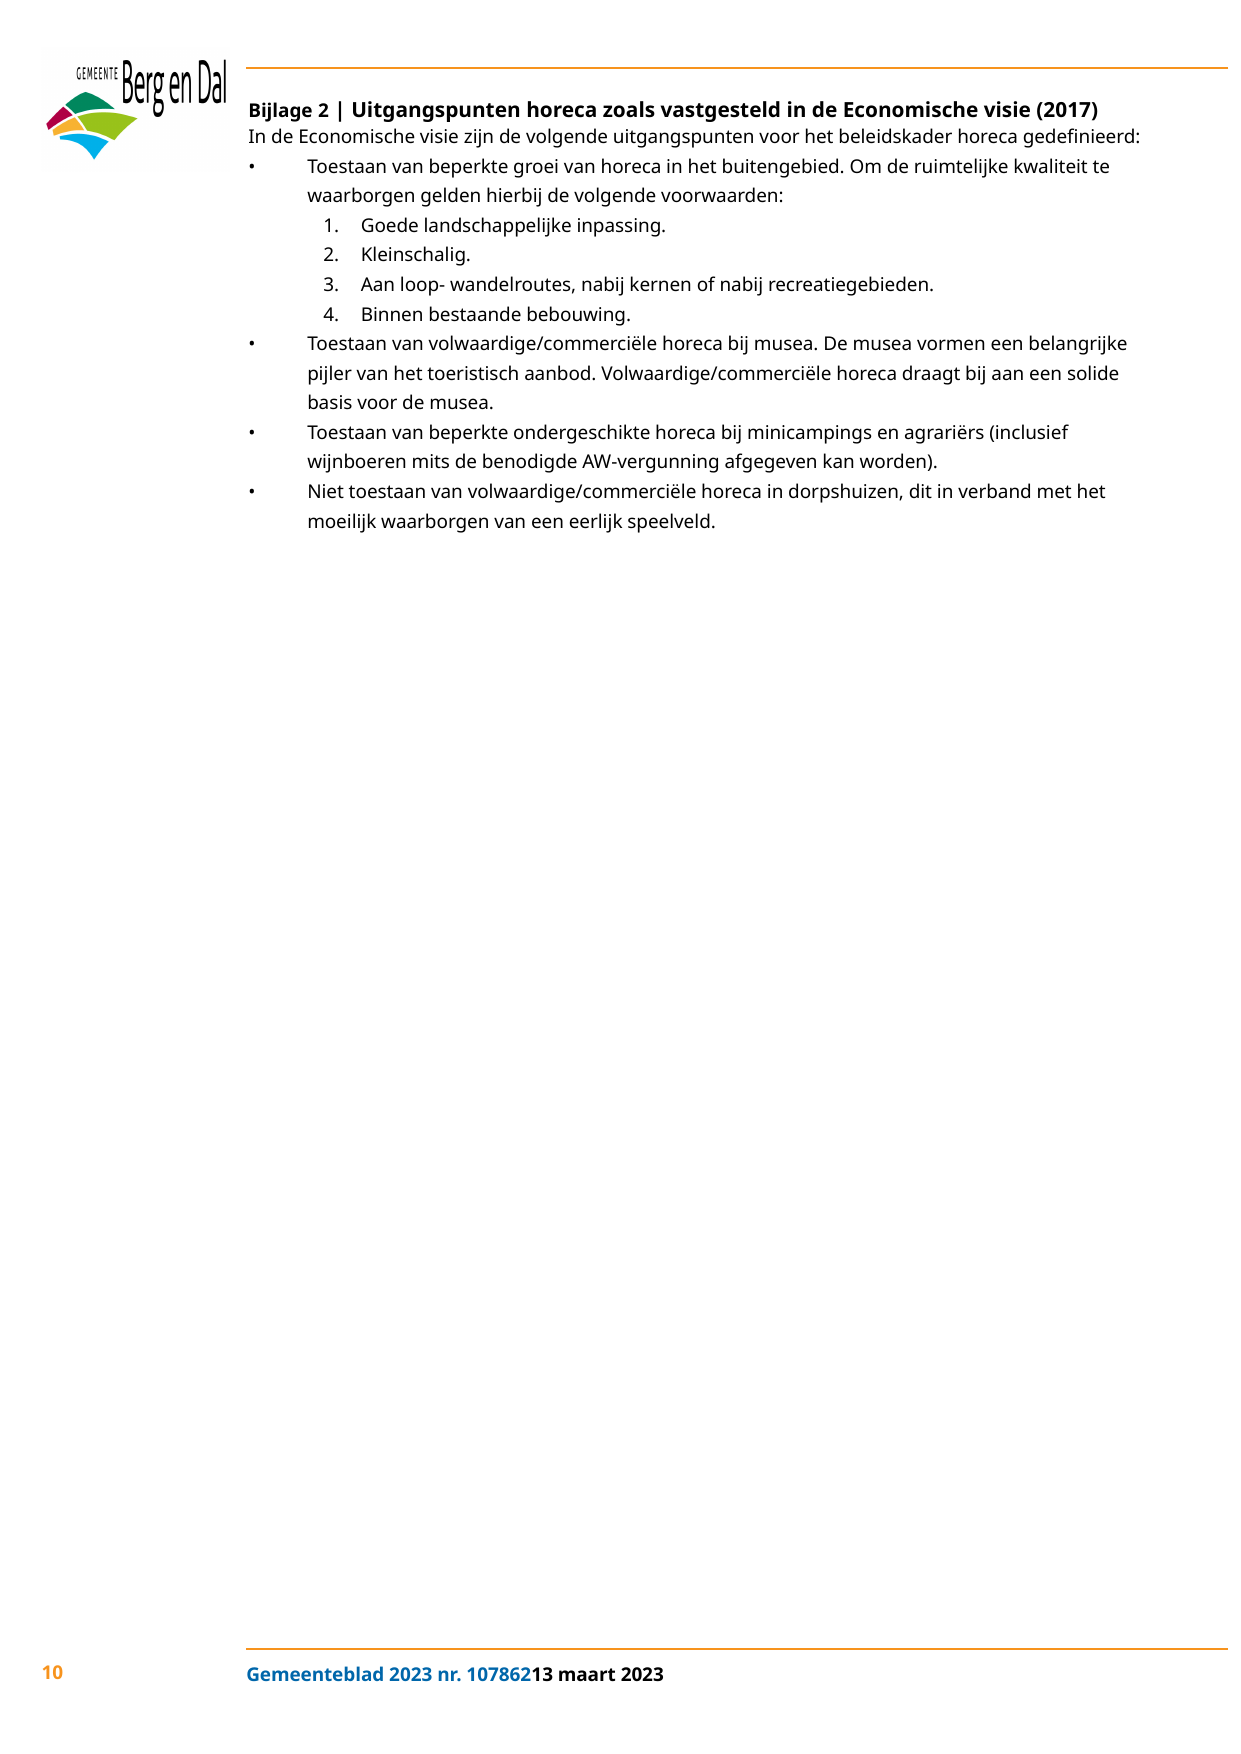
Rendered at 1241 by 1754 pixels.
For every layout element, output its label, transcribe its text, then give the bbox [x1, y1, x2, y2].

text In de Economische visie zijn de volgende uitgangspunten voor het beleidskader horeca gedefinieerd: [248, 123, 1152, 149]
list Aan loop- wandelroutes, nabij kernen of nabij recreatiegebieden. [323, 271, 1152, 297]
list Toestaan van beperkte ondergeschikte horeca bij minicampings en agrariërs (inclusief wijnboeren mits de benodigde AW-vergunning afgegeven kan worden). [248, 419, 1152, 474]
list Binnen bestaande bebouwing. [323, 301, 1152, 327]
list Kleinschalig. [323, 242, 1152, 267]
list Toestaan van beperkte groei van horeca in het buitengebied. Om de ruimtelijke kwaliteit te waarborgen gelden hierbij de volgende voorwaarden: [248, 153, 1152, 208]
list Goede landschappelijke inpassing. [323, 212, 1152, 238]
list Toestaan van volwaardige/commerciële horeca bij musea. De musea vormen een belangrijke pijler van het toeristisch aanbod. Volwaardige/commerciële horeca draagt bij aan een solide basis voor de musea. [248, 330, 1152, 415]
list Niet toestaan van volwaardige/commerciële horeca in dorpshuizen, dit in verband met het moeilijk waarborgen van een eerlijk speelveld. [248, 478, 1152, 534]
text Bijlage 2 | Uitgangspunten horeca zoals vastgesteld in de Economische visie (2017) [248, 95, 1152, 123]
picture [41, 47, 231, 172]
